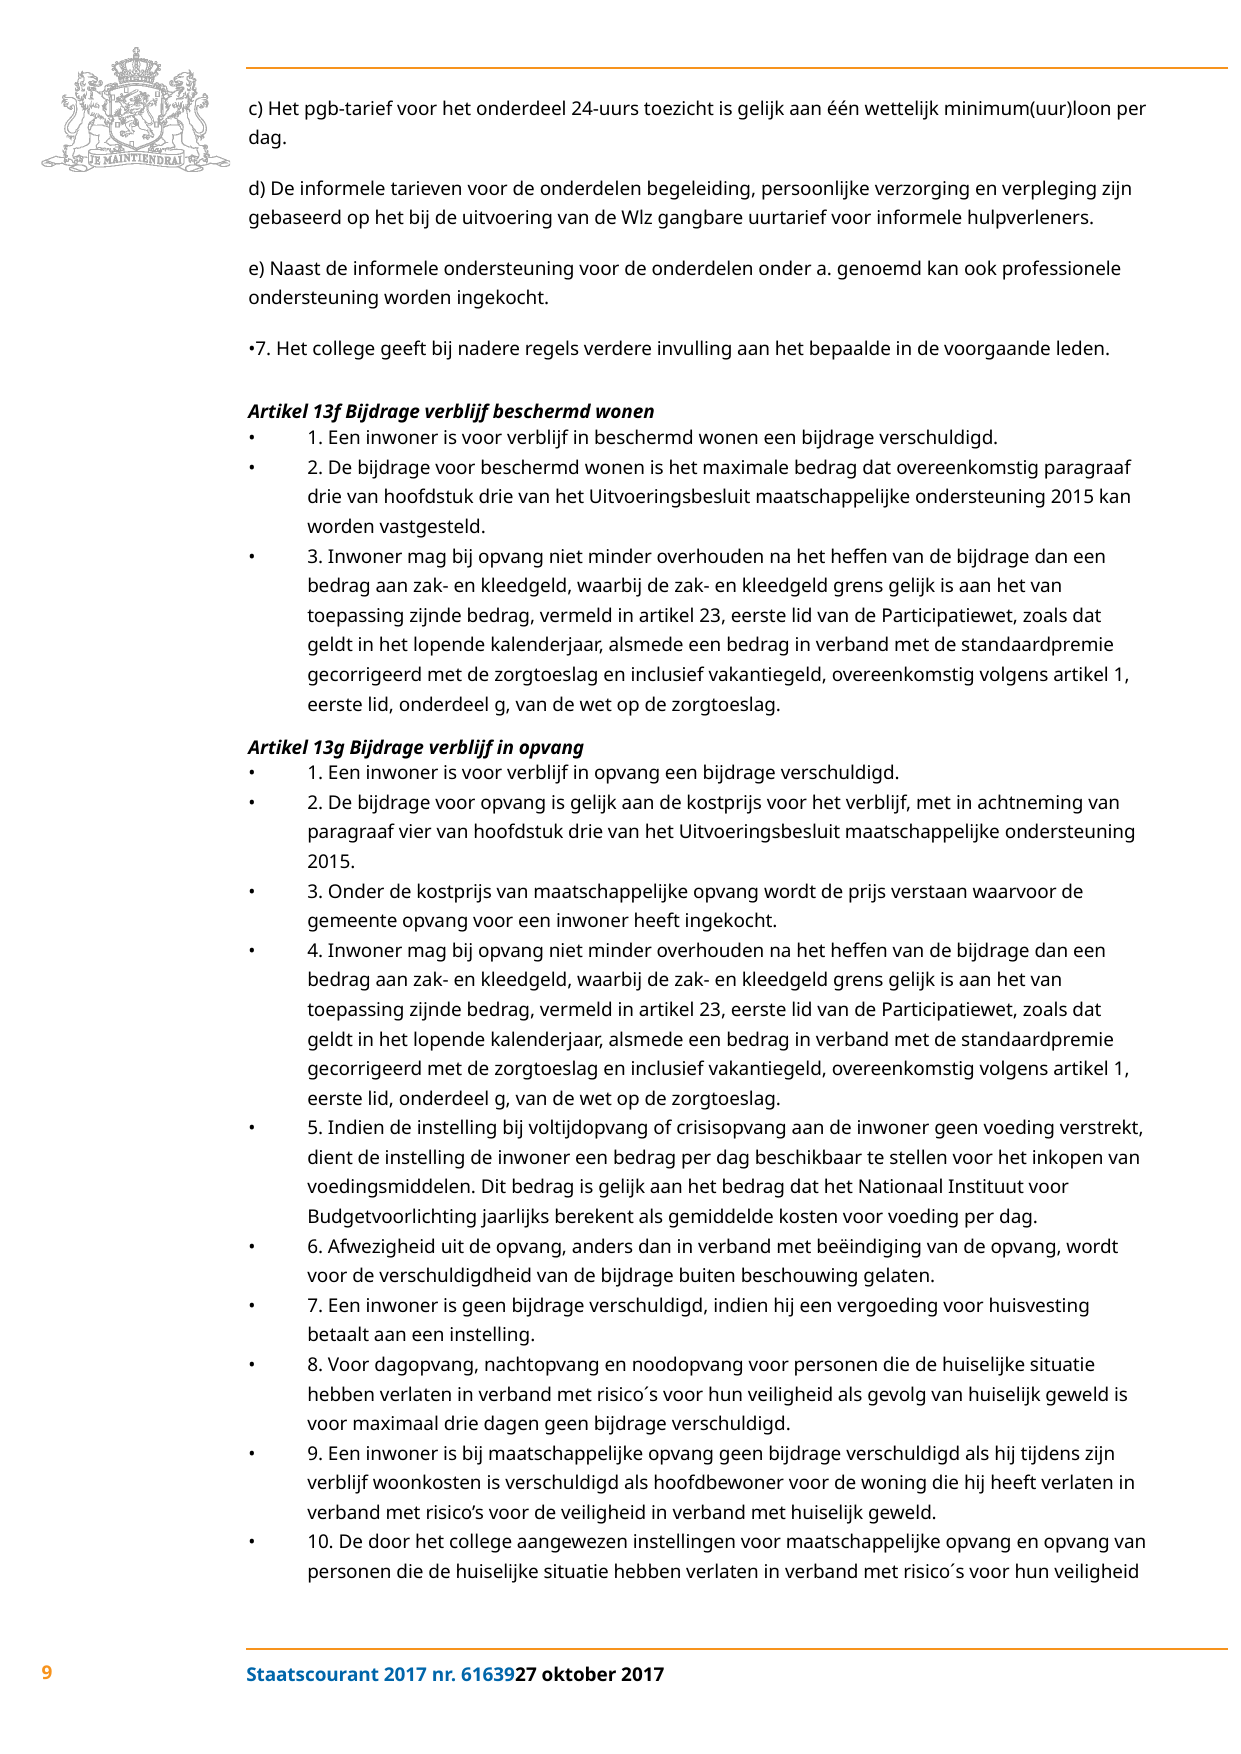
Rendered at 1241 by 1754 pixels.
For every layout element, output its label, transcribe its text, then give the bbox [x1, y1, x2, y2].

list 7. Een inwoner is geen bijdrage verschuldigd, indien hij een vergoeding voor huisvesting betaalt aan een instelling. [248, 1292, 1152, 1347]
list 3. Onder de kostprijs van maatschappelijke opvang wordt de prijs verstaan waarvoor de gemeente opvang voor een inwoner heeft ingekocht. [248, 878, 1152, 933]
list 1. Een inwoner is voor verblijf in opvang een bijdrage verschuldigd. [248, 759, 1152, 785]
text e) Naast de informele ondersteuning voor de onderdelen onder a. genoemd kan ook professionele ondersteuning worden ingekocht. [248, 255, 1152, 310]
list 9. Een inwoner is bij maatschappelijke opvang geen bijdrage verschuldigd als hij tijdens zijn verblijf woonkosten is verschuldigd als hoofdbewoner voor de woning die hij heeft verlaten in verband met risico’s voor de veiligheid in verband met huiselijk geweld. [248, 1440, 1152, 1525]
list 5. Indien de instelling bij voltijdopvang of crisisopvang aan de inwoner geen voeding verstrekt, dient de instelling de inwoner een bedrag per dag beschikbaar te stellen voor het inkopen van voedingsmiddelen. Dit bedrag is gelijk aan het bedrag dat het Nationaal Instituut voor Budgetvoorlichting jaarlijks berekent als gemiddelde kosten voor voeding per dag. [248, 1114, 1152, 1229]
list 3. Inwoner mag bij opvang niet minder overhouden na het heffen van de bijdrage dan een bedrag aan zak- en kleedgeld, waarbij de zak- en kleedgeld grens gelijk is aan het van toepassing zijnde bedrag, vermeld in artikel 23, eerste lid van de Participatiewet, zoals dat geldt in het lopende kalenderjaar, alsmede een bedrag in verband met de standaardpremie gecorrigeerd met de zorgtoeslag en inclusief vakantiegeld, overeenkomstig volgens artikel 1, eerste lid, onderdeel g, van de wet op de zorgtoeslag. [248, 543, 1152, 716]
text c) Het pgb-tarief voor het onderdeel 24-uurs toezicht is gelijk aan één wettelijk minimum(uur)loon per dag. [248, 95, 1152, 150]
list 6. Afwezigheid uit de opvang, anders dan in verband met beëindiging van de opvang, wordt voor de verschuldigdheid van de bijdrage buiten beschouwing gelaten. [248, 1233, 1152, 1288]
text d) De informele tarieven voor de onderdelen begeleiding, persoonlijke verzorging en verpleging zijn gebaseerd op het bij de uitvoering van de Wlz gangbare uurtarief voor informele hulpverleners. [248, 175, 1152, 230]
list 2. De bijdrage voor beschermd wonen is het maximale bedrag dat overeenkomstig paragraaf drie van hoofdstuk drie van het Uitvoeringsbesluit maatschappelijke ondersteuning 2015 kan worden vastgesteld. [248, 454, 1152, 539]
text •7. Het college geeft bij nadere regels verdere invulling aan het bepaalde in de voorgaande leden. [248, 335, 1152, 361]
text Artikel 13g Bijdrage verblijf in opvang [248, 734, 1152, 759]
list 4. Inwoner mag bij opvang niet minder overhouden na het heffen van de bijdrage dan een bedrag aan zak- en kleedgeld, waarbij de zak- en kleedgeld grens gelijk is aan het van toepassing zijnde bedrag, vermeld in artikel 23, eerste lid van de Participatiewet, zoals dat geldt in het lopende kalenderjaar, alsmede een bedrag in verband met de standaardpremie gecorrigeerd met de zorgtoeslag en inclusief vakantiegeld, overeenkomstig volgens artikel 1, eerste lid, onderdeel g, van de wet op de zorgtoeslag. [248, 937, 1152, 1111]
list 1. Een inwoner is voor verblijf in beschermd wonen een bijdrage verschuldigd. [248, 424, 1152, 450]
text Artikel 13f Bijdrage verblijf beschermd wonen [248, 399, 1152, 424]
picture [41, 47, 231, 172]
list 2. De bijdrage voor opvang is gelijk aan de kostprijs voor het verblijf, met in achtneming van paragraaf vier van hoofdstuk drie van het Uitvoeringsbesluit maatschappelijke ondersteuning 2015. [248, 789, 1152, 874]
list 10. De door het college aangewezen instellingen voor maatschappelijke opvang en opvang van personen die de huiselijke situatie hebben verlaten in verband met risico´s voor hun veiligheid [248, 1529, 1152, 1584]
list 8. Voor dagopvang, nachtopvang en noodopvang voor personen die de huiselijke situatie hebben verlaten in verband met risico´s voor hun veiligheid als gevolg van huiselijk geweld is voor maximaal drie dagen geen bijdrage verschuldigd. [248, 1351, 1152, 1436]
